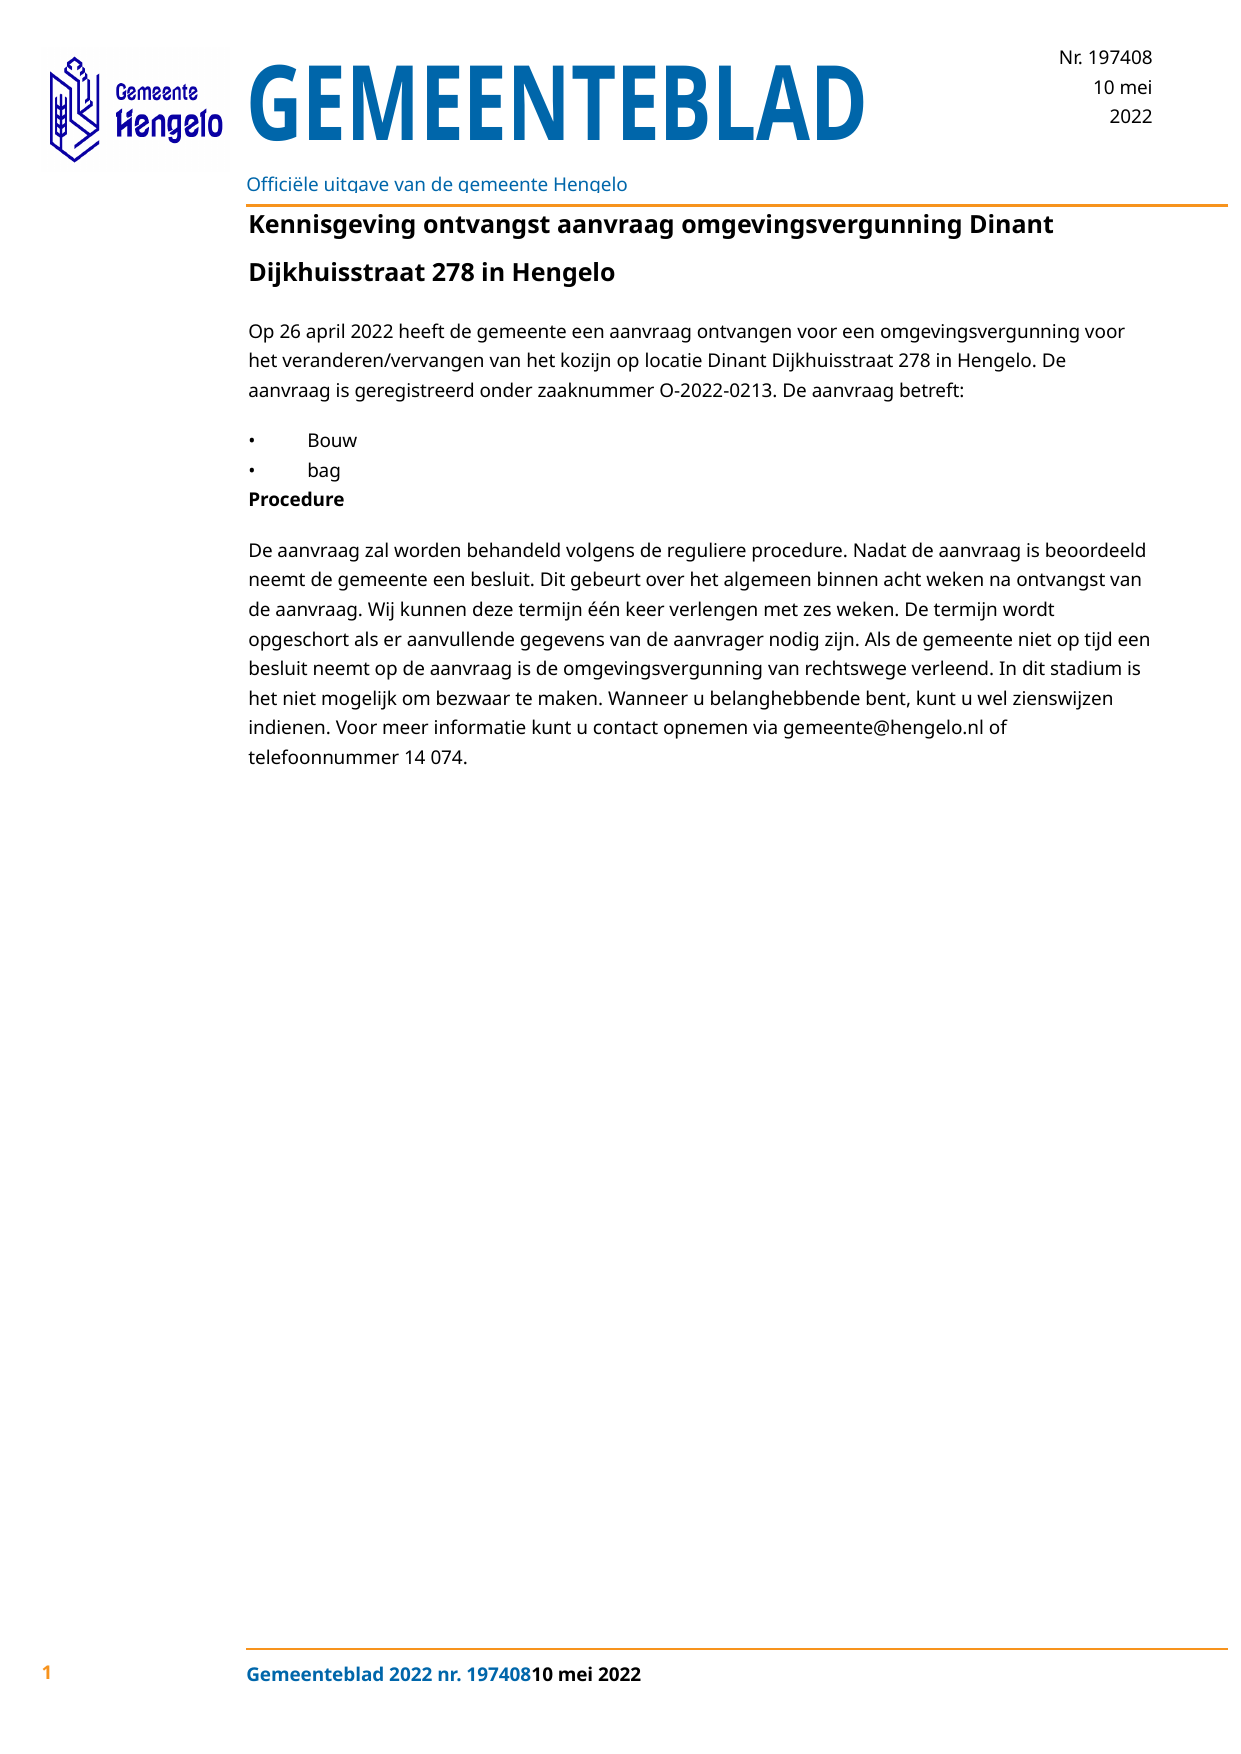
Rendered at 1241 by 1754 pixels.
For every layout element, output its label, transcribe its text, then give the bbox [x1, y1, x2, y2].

list bag [248, 457, 1152, 483]
text De aanvraag zal worden behandeld volgens de reguliere procedure. Nadat de aanvraag is beoordeeld neemt de gemeente een besluit. Dit gebeurt over het algemeen binnen acht weken na ontvangst van de aanvraag. Wij kunnen deze termijn één keer verlengen met zes weken. De termijn wordt opgeschort als er aanvullende gegevens van de aanvrager nodig zijn. Als de gemeente niet op tijd een besluit neemt op de aanvraag is de omgevingsvergunning van rechtswege verleend. In dit stadium is het niet mogelijk om bezwaar te maken. Wanneer u belanghebbende bent, kunt u wel zienswijzen indienen. Voor meer informatie kunt u contact opnemen via gemeente@hengelo.nl of telefoonnummer 14 074. [248, 537, 1152, 770]
text Procedure [248, 487, 1152, 512]
picture [41, 47, 231, 172]
list Bouw [248, 427, 1152, 453]
text Op 26 april 2022 heeft de gemeente een aanvraag ontvangen voor een omgevingsvergunning voor het veranderen/vervangen van het kozijn op locatie Dinant Dijkhuisstraat 278 in Hengelo. De aanvraag is geregistreerd onder zaaknummer O-2022-0213. De aanvraag betreft: [248, 318, 1152, 403]
text Kennisgeving ontvangst aanvraag omgevingsvergunning Dinant Dijkhuisstraat 278 in Hengelo [248, 207, 1152, 288]
